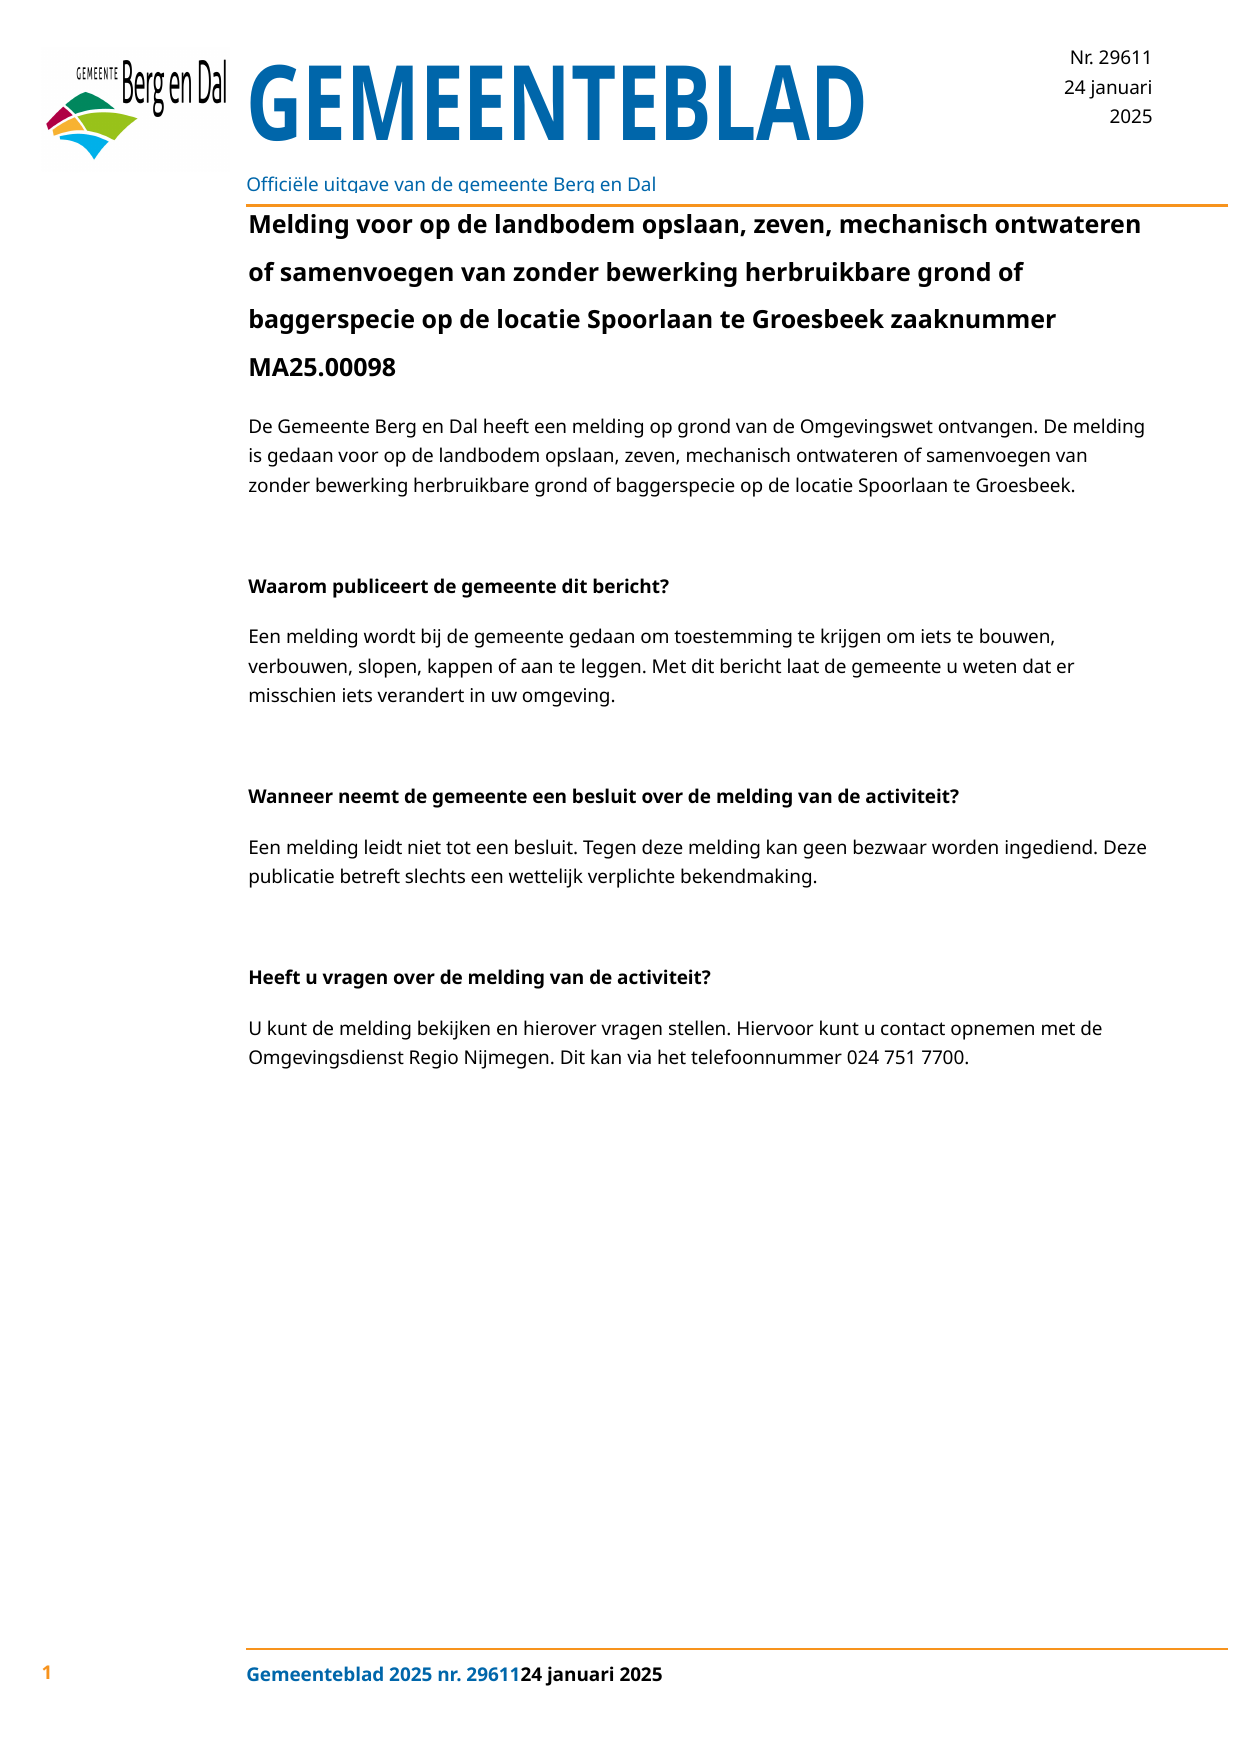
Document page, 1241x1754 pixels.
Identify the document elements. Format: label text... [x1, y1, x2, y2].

picture [41, 47, 231, 172]
text Waarom publiceert de gemeente dit bericht? [248, 573, 1152, 599]
text Wanneer neemt de gemeente een besluit over de melding van de activiteit? [248, 783, 1152, 809]
text U kunt de melding bekijken en hierover vragen stellen. Hiervoor kunt u contact opnemen met de Omgevingsdienst Regio Nijmegen. Dit kan via het telefoonnummer 024 751 7700. [248, 1015, 1152, 1070]
text Een melding wordt bij de gemeente gedaan om toestemming te krijgen om iets te bouwen, verbouwen, slopen, kappen of aan te leggen. Met dit bericht laat de gemeente u weten dat er misschien iets verandert in uw omgeving. [248, 623, 1152, 708]
text De Gemeente Berg en Dal heeft een melding op grond van de Omgevingswet ontvangen. De melding is gedaan voor op de landbodem opslaan, zeven, mechanisch ontwateren of samenvoegen van zonder bewerking herbruikbare grond of baggerspecie op de locatie Spoorlaan te Groesbeek. [248, 413, 1152, 498]
text Melding voor op de landbodem opslaan, zeven, mechanisch ontwateren of samenvoegen van zonder bewerking herbruikbare grond of baggerspecie op de locatie Spoorlaan te Groesbeek zaaknummer MA25.00098 [248, 207, 1152, 384]
text Een melding leidt niet tot een besluit. Tegen deze melding kan geen bezwaar worden ingediend. Deze publicatie betreft slechts een wettelijk verplichte bekendmaking. [248, 834, 1152, 889]
text Heeft u vragen over de melding van de activiteit? [248, 964, 1152, 990]
